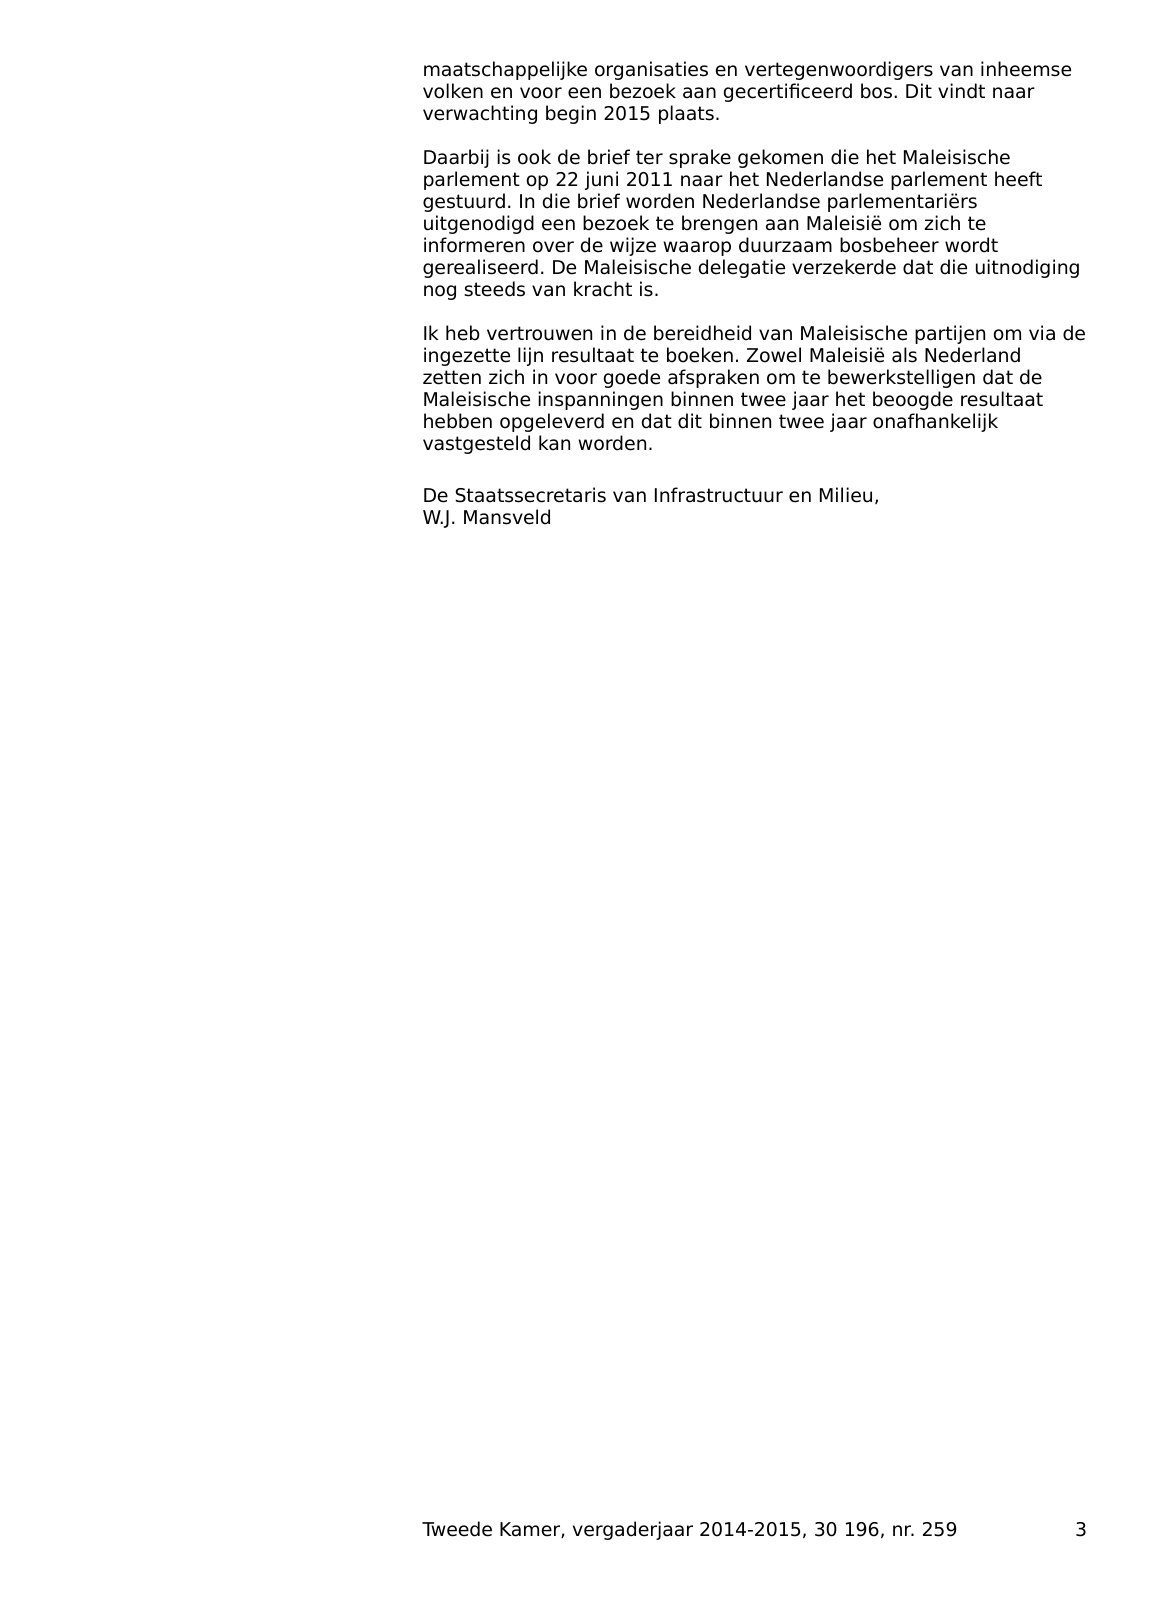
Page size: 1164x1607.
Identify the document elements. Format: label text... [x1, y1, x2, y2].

text Ik heb vertrouwen in de bereidheid van Maleisische partijen om via de ingezette lijn resultaat te boeken. Zowel Maleisië als Nederland zetten zich in voor goede afspraken om te bewerkstelligen dat de Maleisische inspanningen binnen twee jaar het beoogde resultaat hebben opgeleverd en dat dit binnen twee jaar onafhankelijk vastgesteld kan worden. [422, 323, 1087, 455]
text maatschappelijke organisaties en vertegenwoordigers van inheemse volken en voor een bezoek aan gecertificeerd bos. Dit vindt naar verwachting begin 2015 plaats. [422, 59, 1087, 125]
text Daarbij is ook de brief ter sprake gekomen die het Maleisische parlement op 22 juni 2011 naar het Nederlandse parlement heeft gestuurd. In die brief worden Nederlandse parlementariërs uitgenodigd een bezoek te brengen aan Maleisië om zich te informeren over de wijze waarop duurzaam bosbeheer wordt gerealiseerd. De Maleisische delegatie verzekerde dat die uitnodiging nog steeds van kracht is. [422, 147, 1087, 301]
text De Staatssecretaris van Infrastructuur en Milieu, W.J. Mansveld [422, 485, 1087, 529]
